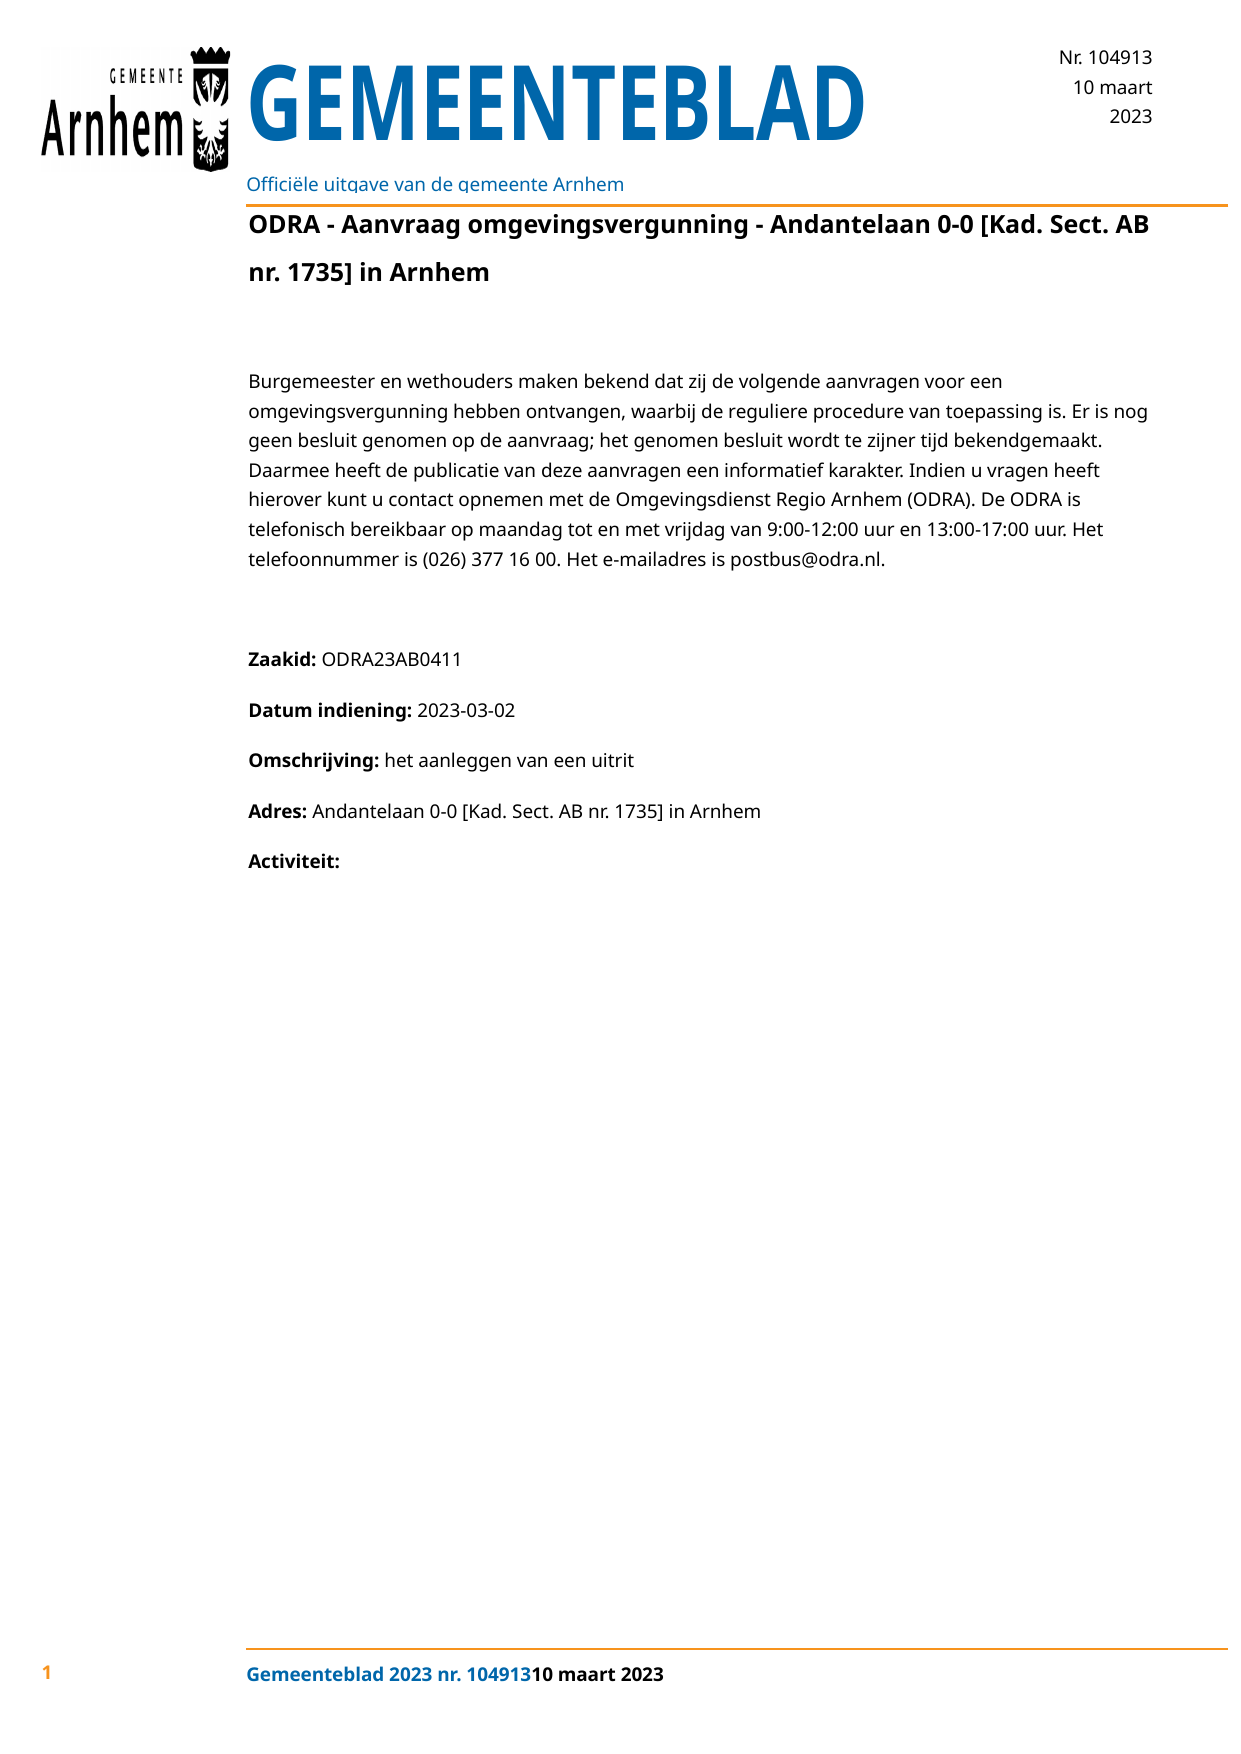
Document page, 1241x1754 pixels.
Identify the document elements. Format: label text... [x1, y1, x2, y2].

picture [41, 47, 231, 172]
text Omschrijving: het aanleggen van een uitrit [248, 747, 1152, 773]
text Datum indiening: 2023-03-02 [248, 697, 1152, 723]
text Zaakid: ODRA23AB0411 [248, 647, 1152, 672]
text Adres: Andantelaan 0-0 [Kad. Sect. AB nr. 1735] in Arnhem [248, 798, 1152, 824]
text ODRA - Aanvraag omgevingsvergunning - Andantelaan 0-0 [Kad. Sect. AB nr. 1735] in Arnhem [248, 207, 1152, 288]
text Burgemeester en wethouders maken bekend dat zij de volgende aanvragen voor een omgevingsvergunning hebben ontvangen, waarbij de reguliere procedure van toepassing is. Er is nog geen besluit genomen op de aanvraag; het genomen besluit wordt te zijner tijd bekendgemaakt. Daarmee heeft de publicatie van deze aanvragen een informatief karakter. Indien u vragen heeft hierover kunt u contact opnemen met de Omgevingsdienst Regio Arnhem (ODRA). De ODRA is telefonisch bereikbaar op maandag tot en met vrijdag van 9:00-12:00 uur en 13:00-17:00 uur. Het telefoonnummer is (026) 377 16 00. Het e-mailadres is postbus@odra.nl. [248, 368, 1152, 572]
text Activiteit: [248, 848, 1152, 874]
